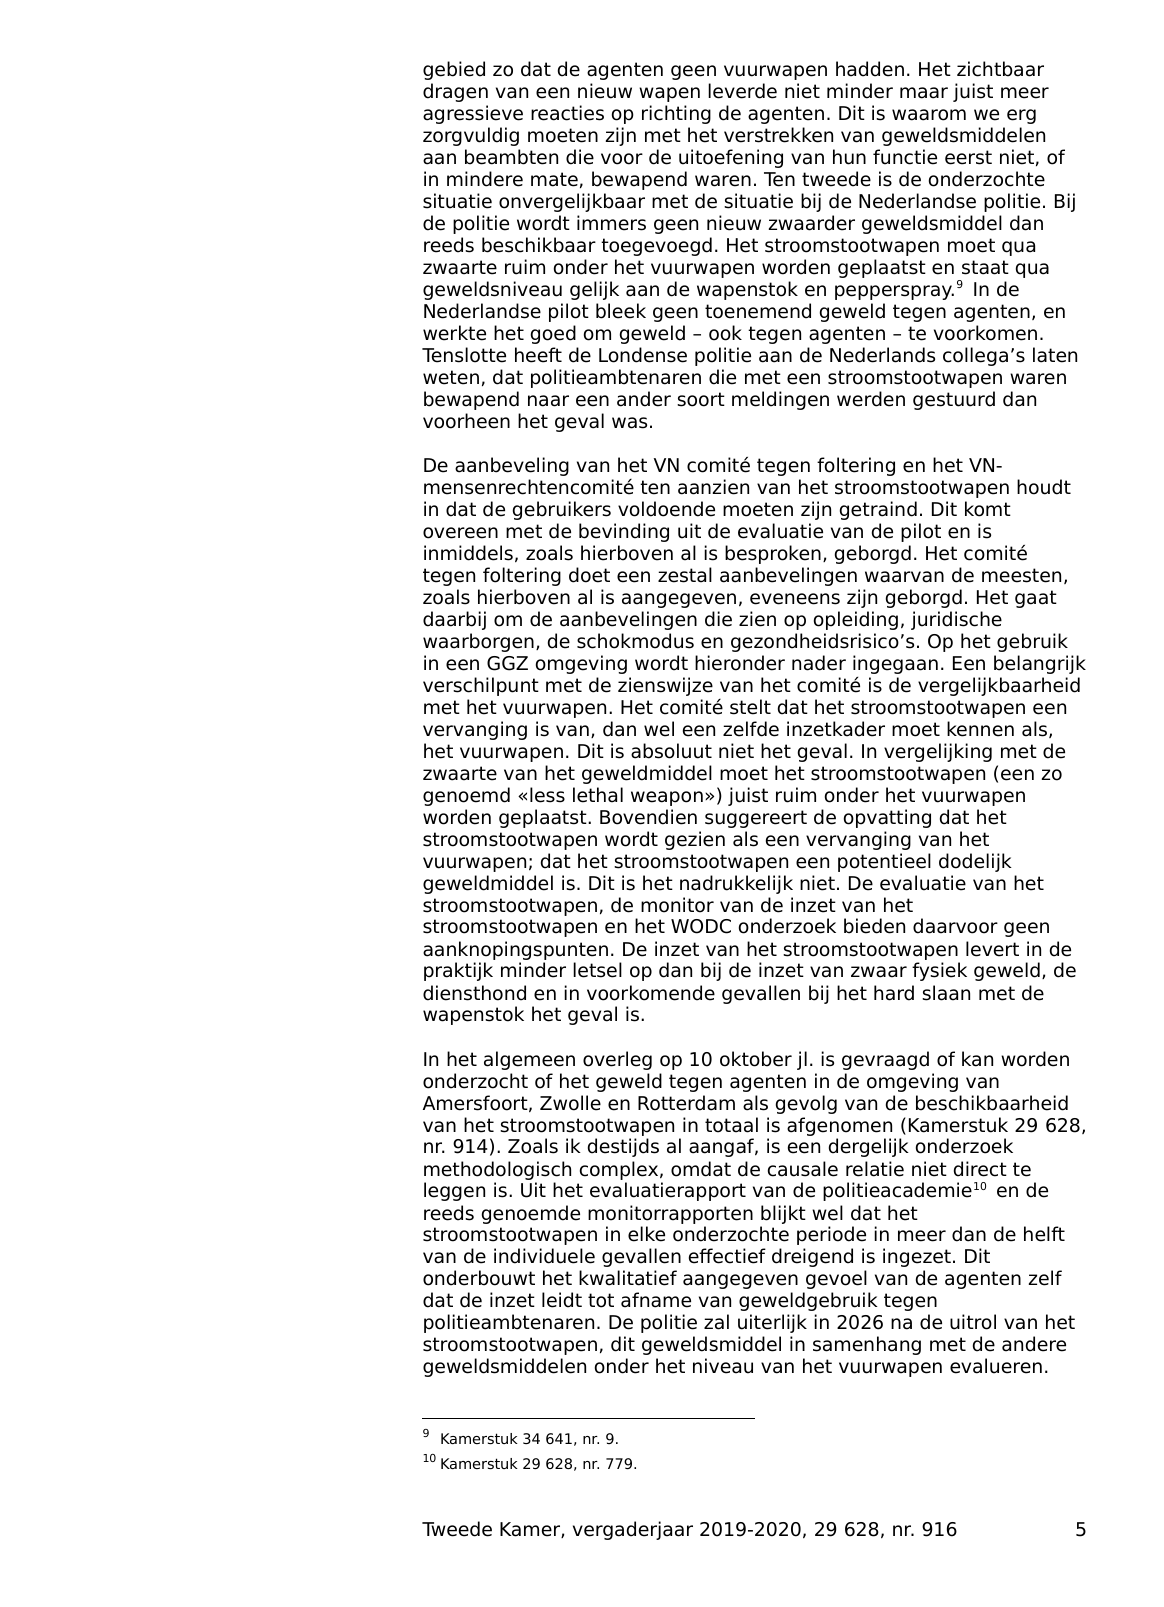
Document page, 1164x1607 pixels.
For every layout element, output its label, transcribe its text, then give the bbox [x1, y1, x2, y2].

text In het algemeen overleg op 10 oktober jl. is gevraagd of kan worden onderzocht of het geweld tegen agenten in de omgeving van Amersfoort, Zwolle en Rotterdam als gevolg van de beschikbaarheid van het stroomstootwapen in totaal is afgenomen (Kamerstuk 29 628, nr. 914). Zoals ik destijds al aangaf, is een dergelijk onderzoek methodologisch complex, omdat de causale relatie niet direct te leggen is. Uit het evaluatierapport van de politieacademie en de reeds genoemde monitorrapporten blijkt wel dat het stroomstootwapen in elke onderzochte periode in meer dan de helft van de individuele gevallen effectief dreigend is ingezet. Dit onderbouwt het kwalitatief aangegeven gevoel van de agenten zelf dat de inzet leidt tot afname van geweldgebruik tegen politieambtenaren. De politie zal uiterlijk in 2026 na de uitrol van het stroomstootwapen, dit geweldsmiddel in samenhang met de andere geweldsmiddelen onder het niveau van het vuurwapen evalueren. [422, 1048, 1087, 1378]
text gebied zo dat de agenten geen vuurwapen hadden. Het zichtbaar dragen van een nieuw wapen leverde niet minder maar juist meer agressieve reacties op richting de agenten. Dit is waarom we erg zorgvuldig moeten zijn met het verstrekken van geweldsmiddelen aan beambten die voor de uitoefening van hun functie eerst niet, of in mindere mate, bewapend waren. Ten tweede is de onderzochte situatie onvergelijkbaar met de situatie bij de Nederlandse politie. Bij de politie wordt immers geen nieuw zwaarder geweldsmiddel dan reeds beschikbaar toegevoegd. Het stroomstootwapen moet qua zwaarte ruim onder het vuurwapen worden geplaatst en staat qua geweldsniveau gelijk aan de wapenstok en pepperspray. In de Nederlandse pilot bleek geen toenemend geweld tegen agenten, en werkte het goed om geweld – ook tegen agenten – te voorkomen. Tenslotte heeft de Londense politie aan de Nederlands collega’s laten weten, dat politieambtenaren die met een stroomstootwapen waren bewapend naar een ander soort meldingen werden gestuurd dan voorheen het geval was. [422, 59, 1087, 433]
text Kamerstuk 29 628, nr. 779. [422, 1452, 1087, 1474]
text Kamerstuk 34 641, nr. 9. [422, 1427, 1087, 1449]
text De aanbeveling van het VN comité tegen foltering en het VN-mensenrechtencomité ten aanzien van het stroomstootwapen houdt in dat de gebruikers voldoende moeten zijn getraind. Dit komt overeen met de bevinding uit de evaluatie van de pilot en is inmiddels, zoals hierboven al is besproken, geborgd. Het comité tegen foltering doet een zestal aanbevelingen waarvan de meesten, zoals hierboven al is aangegeven, eveneens zijn geborgd. Het gaat daarbij om de aanbevelingen die zien op opleiding, juridische waarborgen, de schokmodus en gezondheidsrisico’s. Op het gebruik in een GGZ omgeving wordt hieronder nader ingegaan. Een belangrijk verschilpunt met de zienswijze van het comité is de vergelijkbaarheid met het vuurwapen. Het comité stelt dat het stroomstootwapen een vervanging is van, dan wel een zelfde inzetkader moet kennen als, het vuurwapen. Dit is absoluut niet het geval. In vergelijking met de zwaarte van het geweldmiddel moet het stroomstootwapen (een zo genoemd «less lethal weapon») juist ruim onder het vuurwapen worden geplaatst. Bovendien suggereert de opvatting dat het stroomstootwapen wordt gezien als een vervanging van het vuurwapen; dat het stroomstootwapen een potentieel dodelijk geweldmiddel is. Dit is het nadrukkelijk niet. De evaluatie van het stroomstootwapen, de monitor van de inzet van het stroomstootwapen en het WODC onderzoek bieden daarvoor geen aanknopingspunten. De inzet van het stroomstootwapen levert in de praktijk minder letsel op dan bij de inzet van zwaar fysiek geweld, de diensthond en in voorkomende gevallen bij het hard slaan met de wapenstok het geval is. [422, 455, 1087, 1026]
